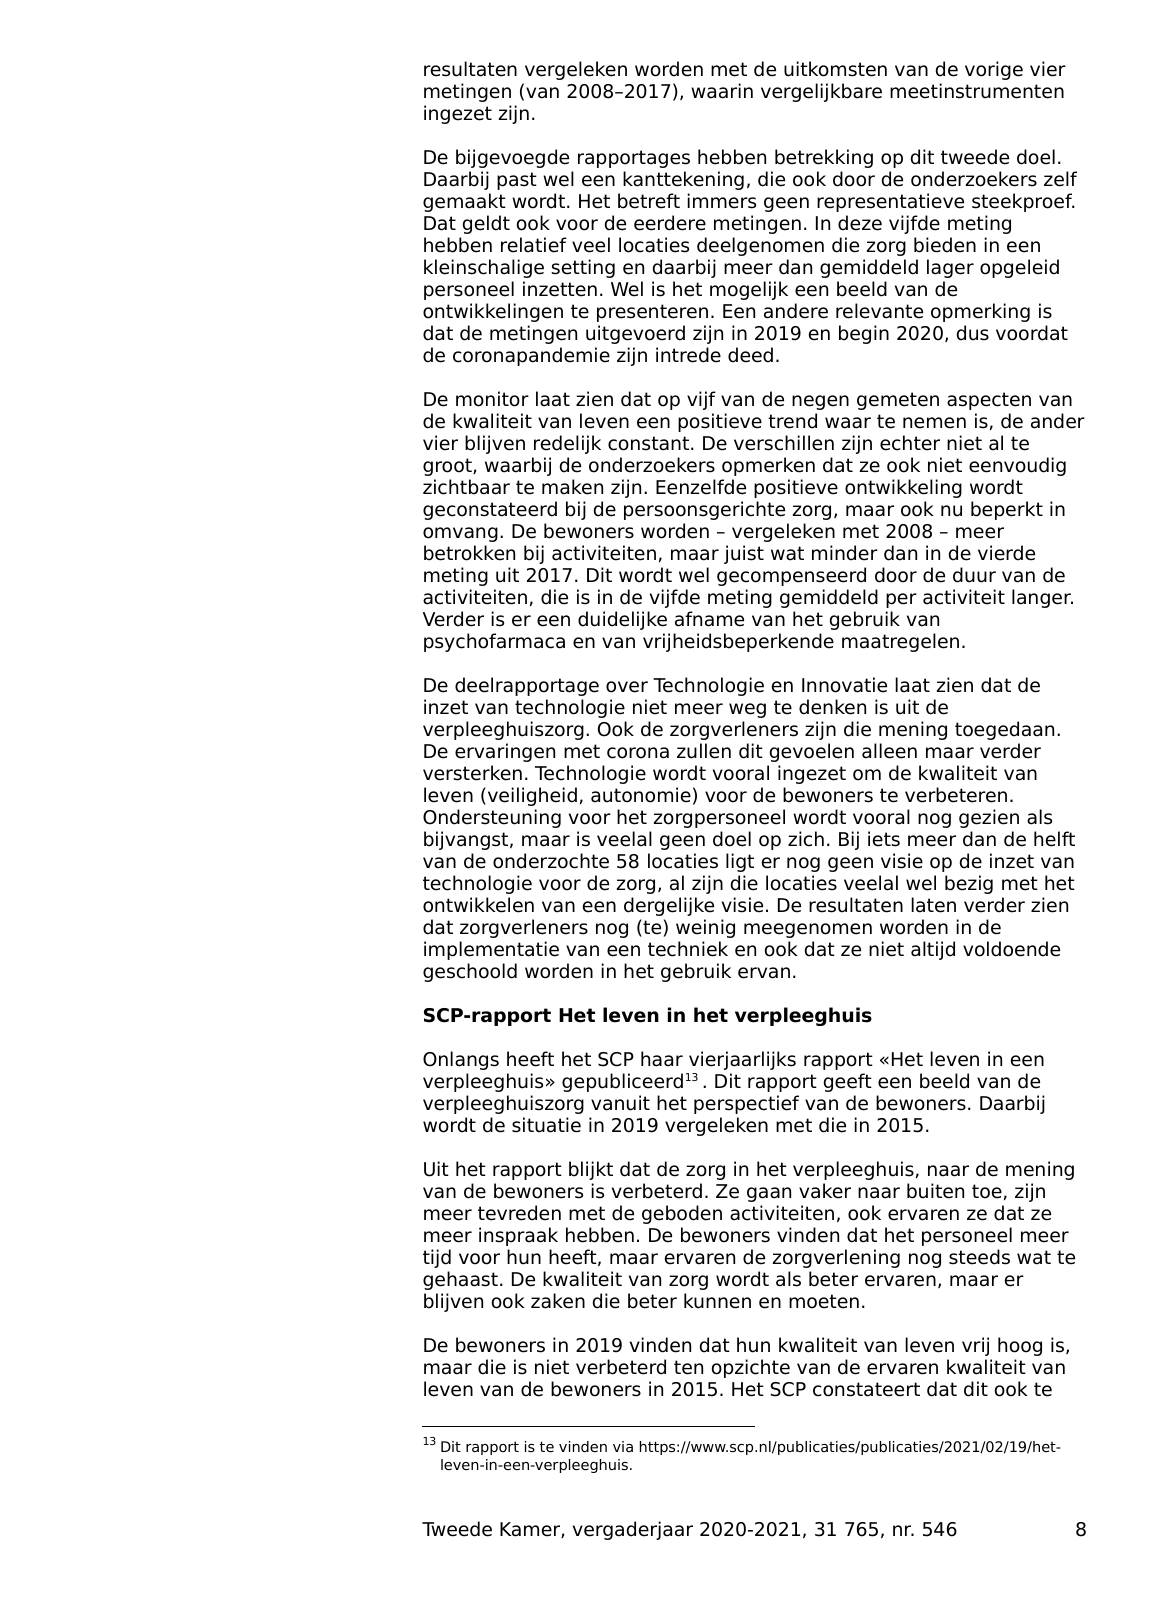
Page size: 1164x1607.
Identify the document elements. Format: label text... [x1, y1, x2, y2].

text Onlangs heeft het SCP haar vierjaarlijks rapport «Het leven in een verpleeghuis» gepubliceerd. Dit rapport geeft een beeld van de verpleeghuiszorg vanuit het perspectief van de bewoners. Daarbij wordt de situatie in 2019 vergeleken met die in 2015. [422, 1049, 1087, 1137]
text De bewoners in 2019 vinden dat hun kwaliteit van leven vrij hoog is, maar die is niet verbeterd ten opzichte van de ervaren kwaliteit van leven van de bewoners in 2015. Het SCP constateert dat dit ook te [422, 1335, 1087, 1401]
text De deelrapportage over Technologie en Innovatie laat zien dat de inzet van technologie niet meer weg te denken is uit de verpleeghuiszorg. Ook de zorgverleners zijn die mening toegedaan. De ervaringen met corona zullen dit gevoelen alleen maar verder versterken. Technologie wordt vooral ingezet om de kwaliteit van leven (veiligheid, autonomie) voor de bewoners te verbeteren. Ondersteuning voor het zorgpersoneel wordt vooral nog gezien als bijvangst, maar is veelal geen doel op zich. Bij iets meer dan de helft van de onderzochte 58 locaties ligt er nog geen visie op de inzet van technologie voor de zorg, al zijn die locaties veelal wel bezig met het ontwikkelen van een dergelijke visie. De resultaten laten verder zien dat zorgverleners nog (te) weinig meegenomen worden in de implementatie van een techniek en ook dat ze niet altijd voldoende geschoold worden in het gebruik ervan. [422, 675, 1087, 983]
text De monitor laat zien dat op vijf van de negen gemeten aspecten van de kwaliteit van leven een positieve trend waar te nemen is, de ander vier blijven redelijk constant. De verschillen zijn echter niet al te groot, waarbij de onderzoekers opmerken dat ze ook niet eenvoudig zichtbaar te maken zijn. Eenzelfde positieve ontwikkeling wordt geconstateerd bij de persoonsgerichte zorg, maar ook nu beperkt in omvang. De bewoners worden – vergeleken met 2008 – meer betrokken bij activiteiten, maar juist wat minder dan in de vierde meting uit 2017. Dit wordt wel gecompenseerd door de duur van de activiteiten, die is in de vijfde meting gemiddeld per activiteit langer. Verder is er een duidelijke afname van het gebruik van psychofarmaca en van vrijheidsbeperkende maatregelen. [422, 389, 1087, 653]
text De bijgevoegde rapportages hebben betrekking op dit tweede doel. Daarbij past wel een kanttekening, die ook door de onderzoekers zelf gemaakt wordt. Het betreft immers geen representatieve steekproef. Dat geldt ook voor de eerdere metingen. In deze vijfde meting hebben relatief veel locaties deelgenomen die zorg bieden in een kleinschalige setting en daarbij meer dan gemiddeld lager opgeleid personeel inzetten. Wel is het mogelijk een beeld van de ontwikkelingen te presenteren. Een andere relevante opmerking is dat de metingen uitgevoerd zijn in 2019 en begin 2020, dus voordat de coronapandemie zijn intrede deed. [422, 147, 1087, 367]
subtitle SCP-rapport Het leven in het verpleeghuis [422, 1005, 1087, 1027]
text Uit het rapport blijkt dat de zorg in het verpleeghuis, naar de mening van de bewoners is verbeterd. Ze gaan vaker naar buiten toe, zijn meer tevreden met de geboden activiteiten, ook ervaren ze dat ze meer inspraak hebben. De bewoners vinden dat het personeel meer tijd voor hun heeft, maar ervaren de zorgverlening nog steeds wat te gehaast. De kwaliteit van zorg wordt als beter ervaren, maar er blijven ook zaken die beter kunnen en moeten. [422, 1159, 1087, 1313]
text resultaten vergeleken worden met de uitkomsten van de vorige vier metingen (van 2008–2017), waarin vergelijkbare meetinstrumenten ingezet zijn. [422, 59, 1087, 125]
text Dit rapport is te vinden via https://www.scp.nl/publicaties/publicaties/2021/02/19/het-leven-in-een-verpleeghuis. [422, 1435, 1087, 1474]
